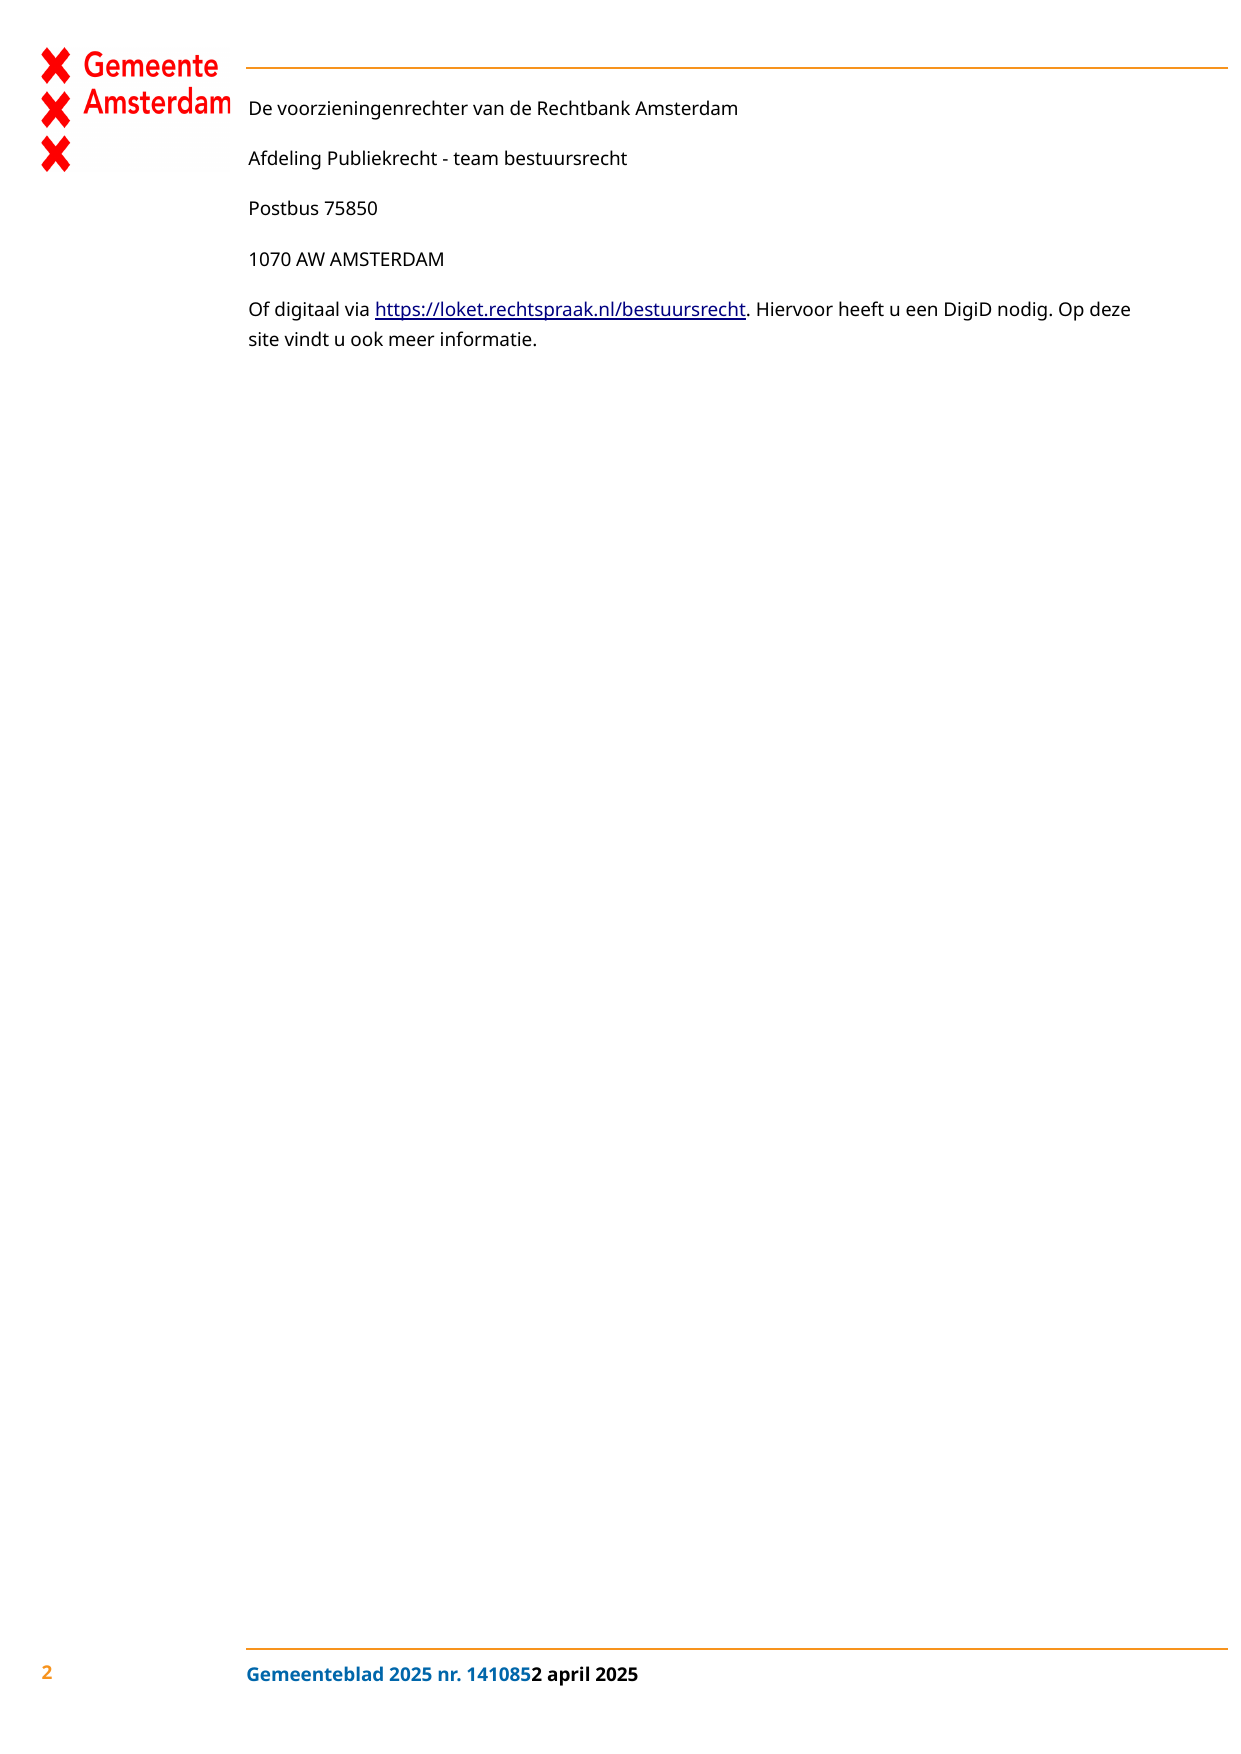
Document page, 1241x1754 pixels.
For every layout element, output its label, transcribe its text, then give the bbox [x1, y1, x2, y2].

text De voorzieningenrechter van de Rechtbank Amsterdam [248, 95, 1152, 121]
picture [41, 47, 231, 172]
text Of digitaal via https://loket.rechtspraak.nl/bestuursrecht. Hiervoor heeft u een DigiD nodig. Op deze site vindt u ook meer informatie. [248, 296, 1152, 352]
text Postbus 75850 [248, 196, 1152, 221]
text Afdeling Publiekrecht - team bestuursrecht [248, 145, 1152, 171]
text 1070 AW AMSTERDAM [248, 246, 1152, 272]
